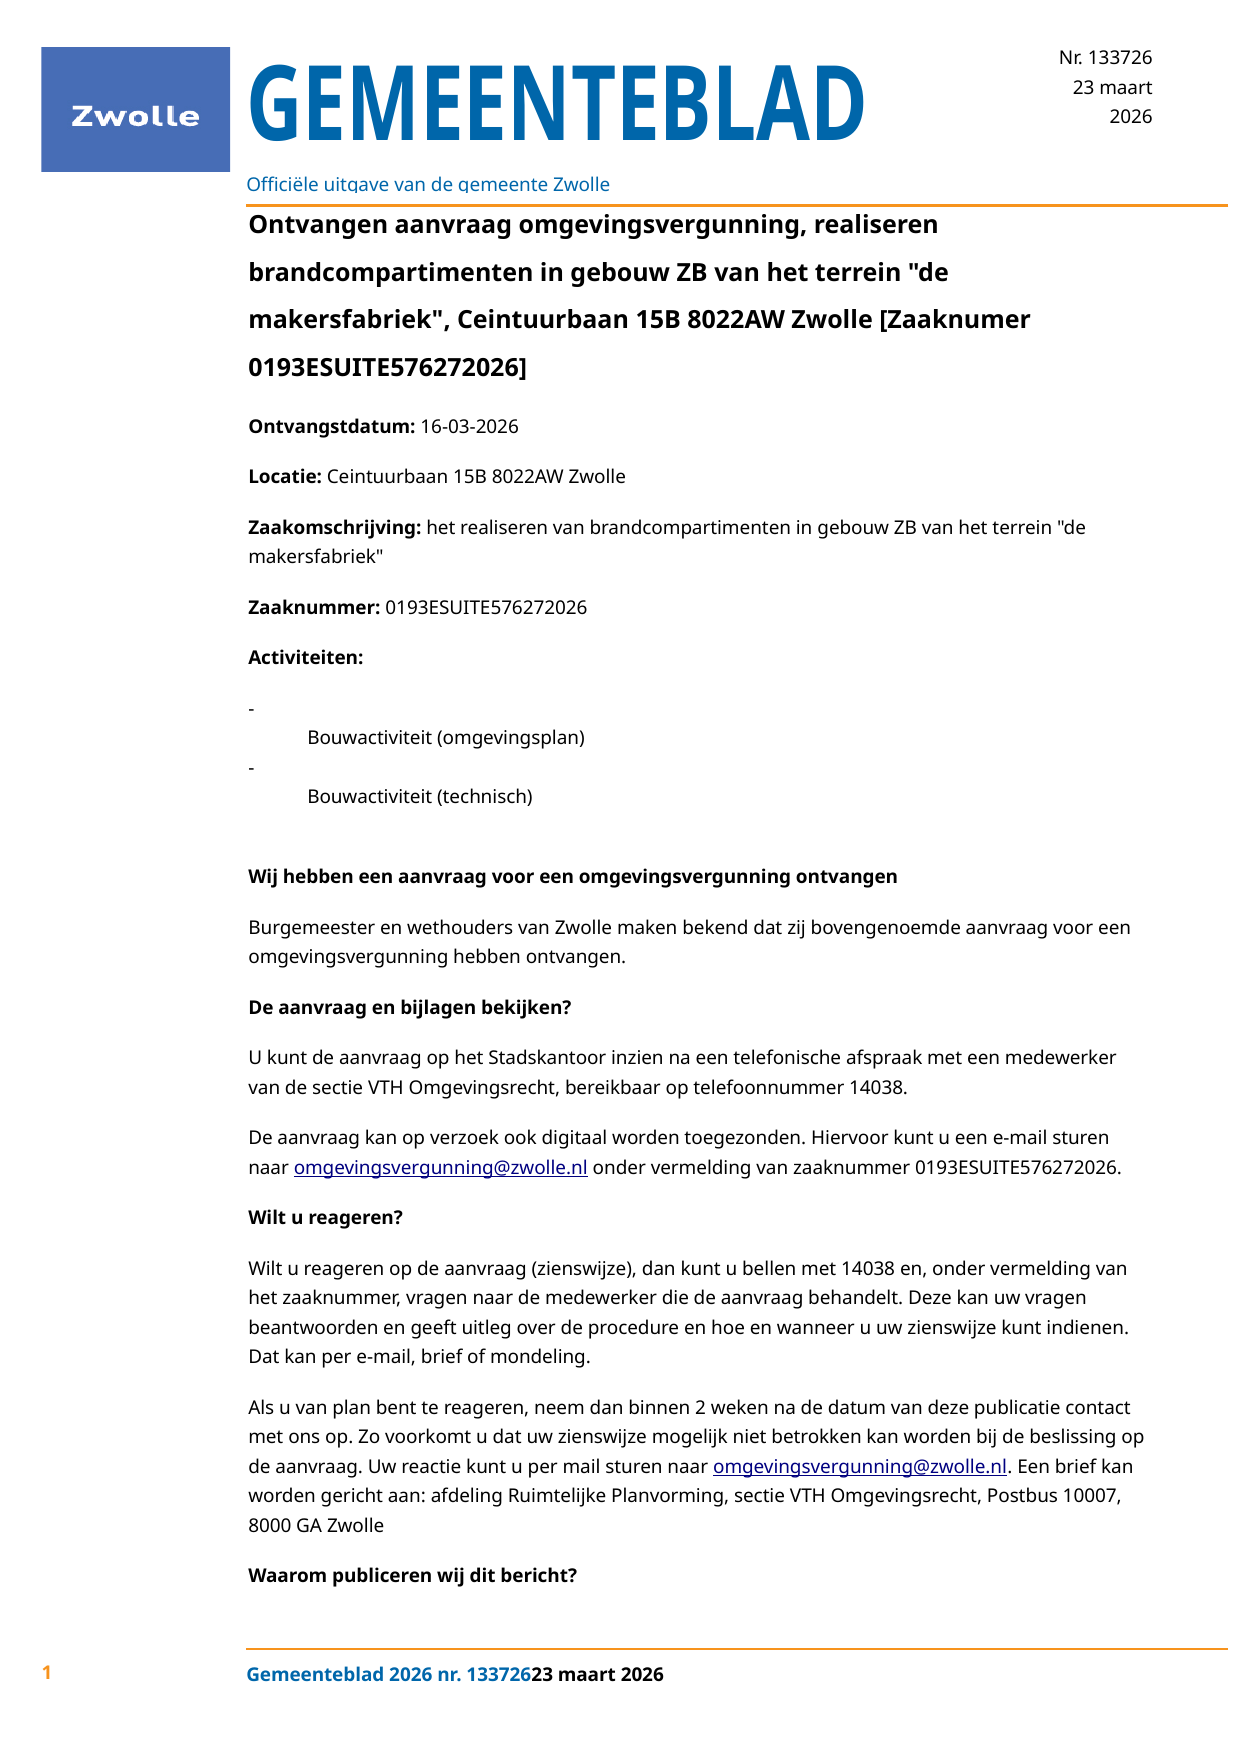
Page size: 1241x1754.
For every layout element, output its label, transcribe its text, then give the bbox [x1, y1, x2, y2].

list Bouwactiviteit (technisch) [248, 783, 1152, 809]
text U kunt de aanvraag op het Stadskantoor inzien na een telefonische afspraak met een medewerker van de sectie VTH Omgevingsrecht, bereikbaar op telefoonnummer 14038. [248, 1044, 1152, 1100]
text Ontvangstdatum: 16-03-2026 [248, 413, 1152, 439]
text De aanvraag en bijlagen bekijken? [248, 994, 1152, 1020]
text Zaakomschrijving: het realiseren van brandcompartimenten in gebouw ZB van het terrein "de makersfabriek" [248, 514, 1152, 569]
text Ontvangen aanvraag omgevingsvergunning, realiseren brandcompartimenten in gebouw ZB van het terrein "de makersfabriek", Ceintuurbaan 15B 8022AW Zwolle [Zaaknumer 0193ESUITE576272026] [248, 207, 1152, 384]
text Zaaknummer: 0193ESUITE576272026 [248, 594, 1152, 620]
text Wilt u reageren op de aanvraag (zienswijze), dan kunt u bellen met 14038 en, onder vermelding van het zaaknummer, vragen naar de medewerker die de aanvraag behandelt. Deze kan uw vragen beantwoorden en geeft uitleg over de procedure en hoe en wanneer u uw zienswijze kunt indienen. Dat kan per e-mail, brief of mondeling. [248, 1255, 1152, 1369]
text De aanvraag kan op verzoek ook digitaal worden toegezonden. Hiervoor kunt u een e-mail sturen naar omgevingsvergunning@zwolle.nl onder vermelding van zaaknummer 0193ESUITE576272026. [248, 1124, 1152, 1180]
text Wij hebben een aanvraag voor een omgevingsvergunning ontvangen [248, 863, 1152, 889]
text Locatie: Ceintuurbaan 15B 8022AW Zwolle [248, 463, 1152, 489]
list Bouwactiviteit (omgevingsplan) [248, 724, 1152, 750]
text Burgemeester en wethouders van Zwolle maken bekend dat zij bovengenoemde aanvraag voor een omgevingsvergunning hebben ontvangen. [248, 914, 1152, 969]
text Waarom publiceren wij dit bericht? [248, 1563, 1152, 1588]
picture [41, 47, 231, 172]
text Activiteiten: [248, 644, 1152, 670]
text Als u van plan bent te reageren, neem dan binnen 2 weken na de datum van deze publicatie contact met ons op. Zo voorkomt u dat uw zienswijze mogelijk niet betrokken kan worden bij de beslissing op de aanvraag. Uw reactie kunt u per mail sturen naar omgevingsvergunning@zwolle.nl. Een brief kan worden gericht aan: afdeling Ruimtelijke Planvorming, sectie VTH Omgevingsrecht, Postbus 10007, 8000 GA Zwolle [248, 1394, 1152, 1538]
text Wilt u reageren? [248, 1204, 1152, 1230]
